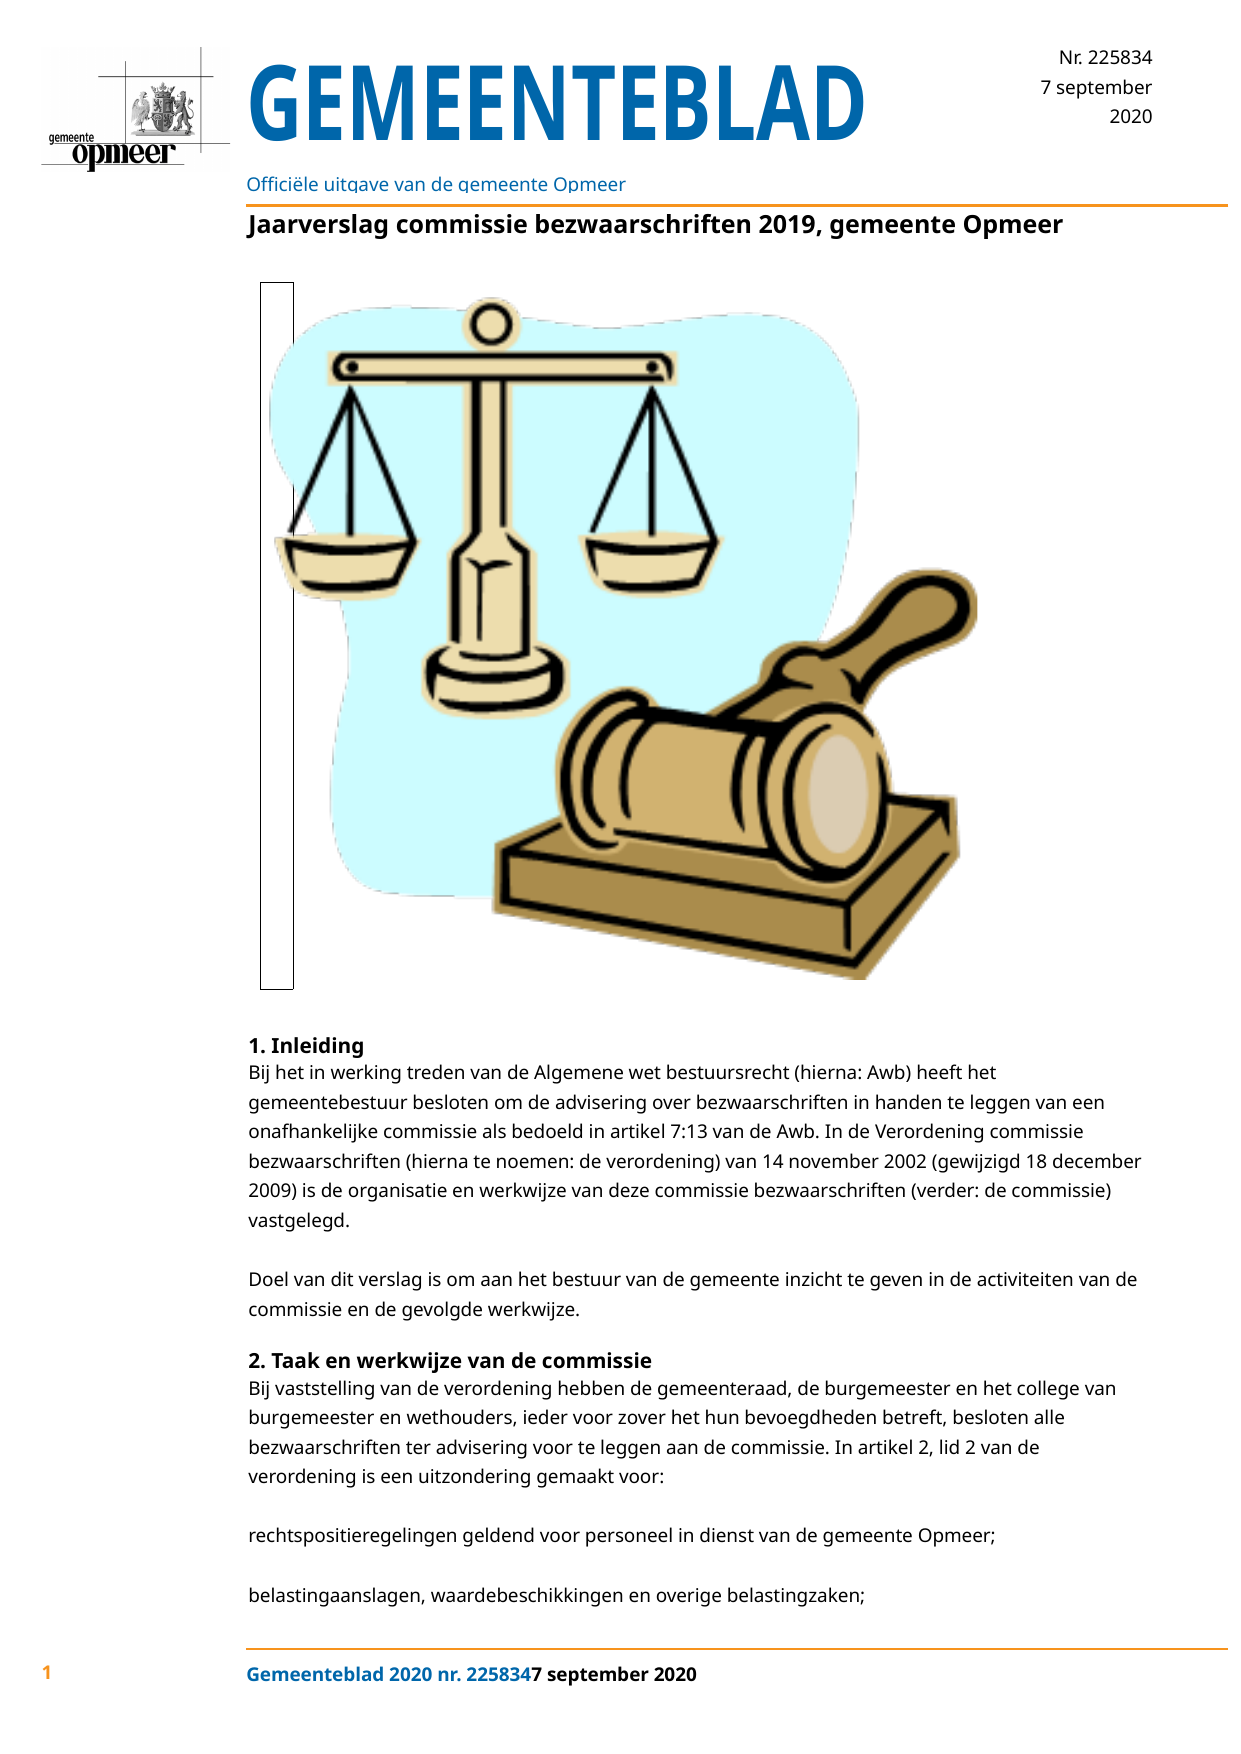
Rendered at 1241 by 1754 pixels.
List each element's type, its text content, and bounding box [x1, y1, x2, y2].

text Jaarverslag commissie bezwaarschriften 2019, gemeente Opmeer [248, 207, 1152, 241]
text belastingaanslagen, waardebeschikkingen en overige belastingzaken; [248, 1582, 1152, 1608]
text Bij het in werking treden van de Algemene wet bestuursrecht (hierna: Awb) heeft het gemeentebestuur besloten om de advisering over bezwaarschriften in handen te leggen van een onafhankelijke commissie als bedoeld in artikel 7:13 van de Awb. In de Verordening commissie bezwaarschriften (hierna te noemen: de verordening) van 14 november 2002 (gewijzigd 18 december 2009) is de organisatie en werkwijze van deze commissie bezwaarschriften (verder: de commissie) vastgelegd. [248, 1059, 1152, 1233]
picture [41, 47, 231, 172]
text Doel van dit verslag is om aan het bestuur van de gemeente inzicht te geven in de activiteiten van de commissie en de gevolgde werkwijze. [248, 1266, 1152, 1322]
picture [268, 291, 978, 980]
text 1. Inleiding [248, 1031, 1152, 1059]
text rechtspositieregelingen geldend voor personeel in dienst van de gemeente Opmeer; [248, 1523, 1152, 1548]
text Bij vaststelling van de verordening hebben de gemeenteraad, de burgemeester en het college van burgemeester en wethouders, ieder voor zover het hun bevoegdheden betreft, besloten alle bezwaarschriften ter advisering voor te leggen aan de commissie. In artikel 2, lid 2 van de verordening is een uitzondering gemaakt voor: [248, 1375, 1152, 1489]
text 2. Taak en werkwijze van de commissie [248, 1346, 1152, 1375]
